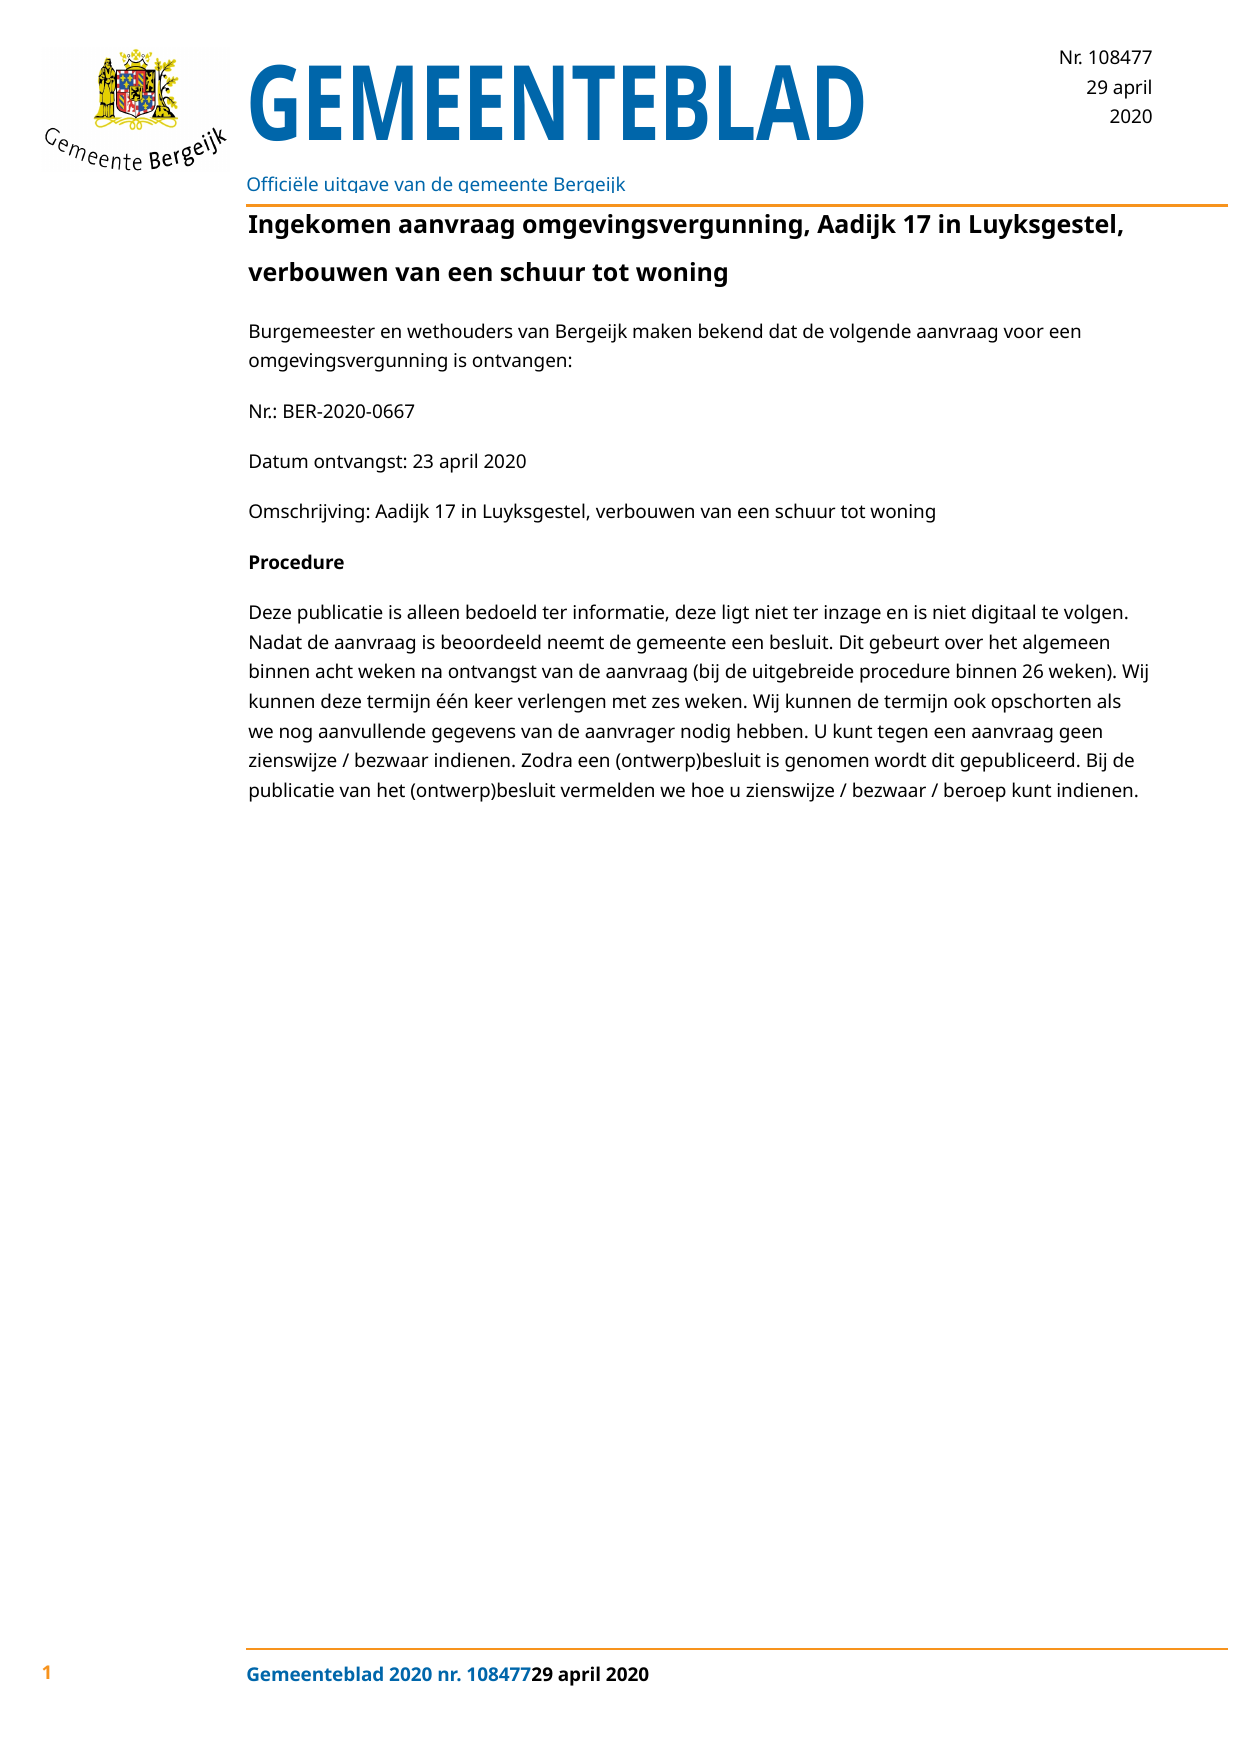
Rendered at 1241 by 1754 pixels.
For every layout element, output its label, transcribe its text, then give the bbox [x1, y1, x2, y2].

text Deze publicatie is alleen bedoeld ter informatie, deze ligt niet ter inzage en is niet digitaal te volgen. Nadat de aanvraag is beoordeeld neemt de gemeente een besluit. Dit gebeurt over het algemeen binnen acht weken na ontvangst van de aanvraag (bij de uitgebreide procedure binnen 26 weken). Wij kunnen deze termijn één keer verlengen met zes weken. Wij kunnen de termijn ook opschorten als we nog aanvullende gegevens van de aanvrager nodig hebben. U kunt tegen een aanvraag geen zienswijze / bezwaar indienen. Zodra een (ontwerp)besluit is genomen wordt dit gepubliceerd. Bij de publicatie van het (ontwerp)besluit vermelden we hoe u zienswijze / bezwaar / beroep kunt indienen. [248, 599, 1152, 803]
text Procedure [248, 549, 1152, 575]
picture [41, 47, 231, 172]
text Burgemeester en wethouders van Bergeijk maken bekend dat de volgende aanvraag voor een omgevingsvergunning is ontvangen: [248, 318, 1152, 373]
text Datum ontvangst: 23 april 2020 [248, 448, 1152, 474]
text Nr.: BER-2020-0667 [248, 398, 1152, 424]
text Omschrijving: Aadijk 17 in Luyksgestel, verbouwen van een schuur tot woning [248, 499, 1152, 524]
text Ingekomen aanvraag omgevingsvergunning, Aadijk 17 in Luyksgestel, verbouwen van een schuur tot woning [248, 207, 1152, 288]
